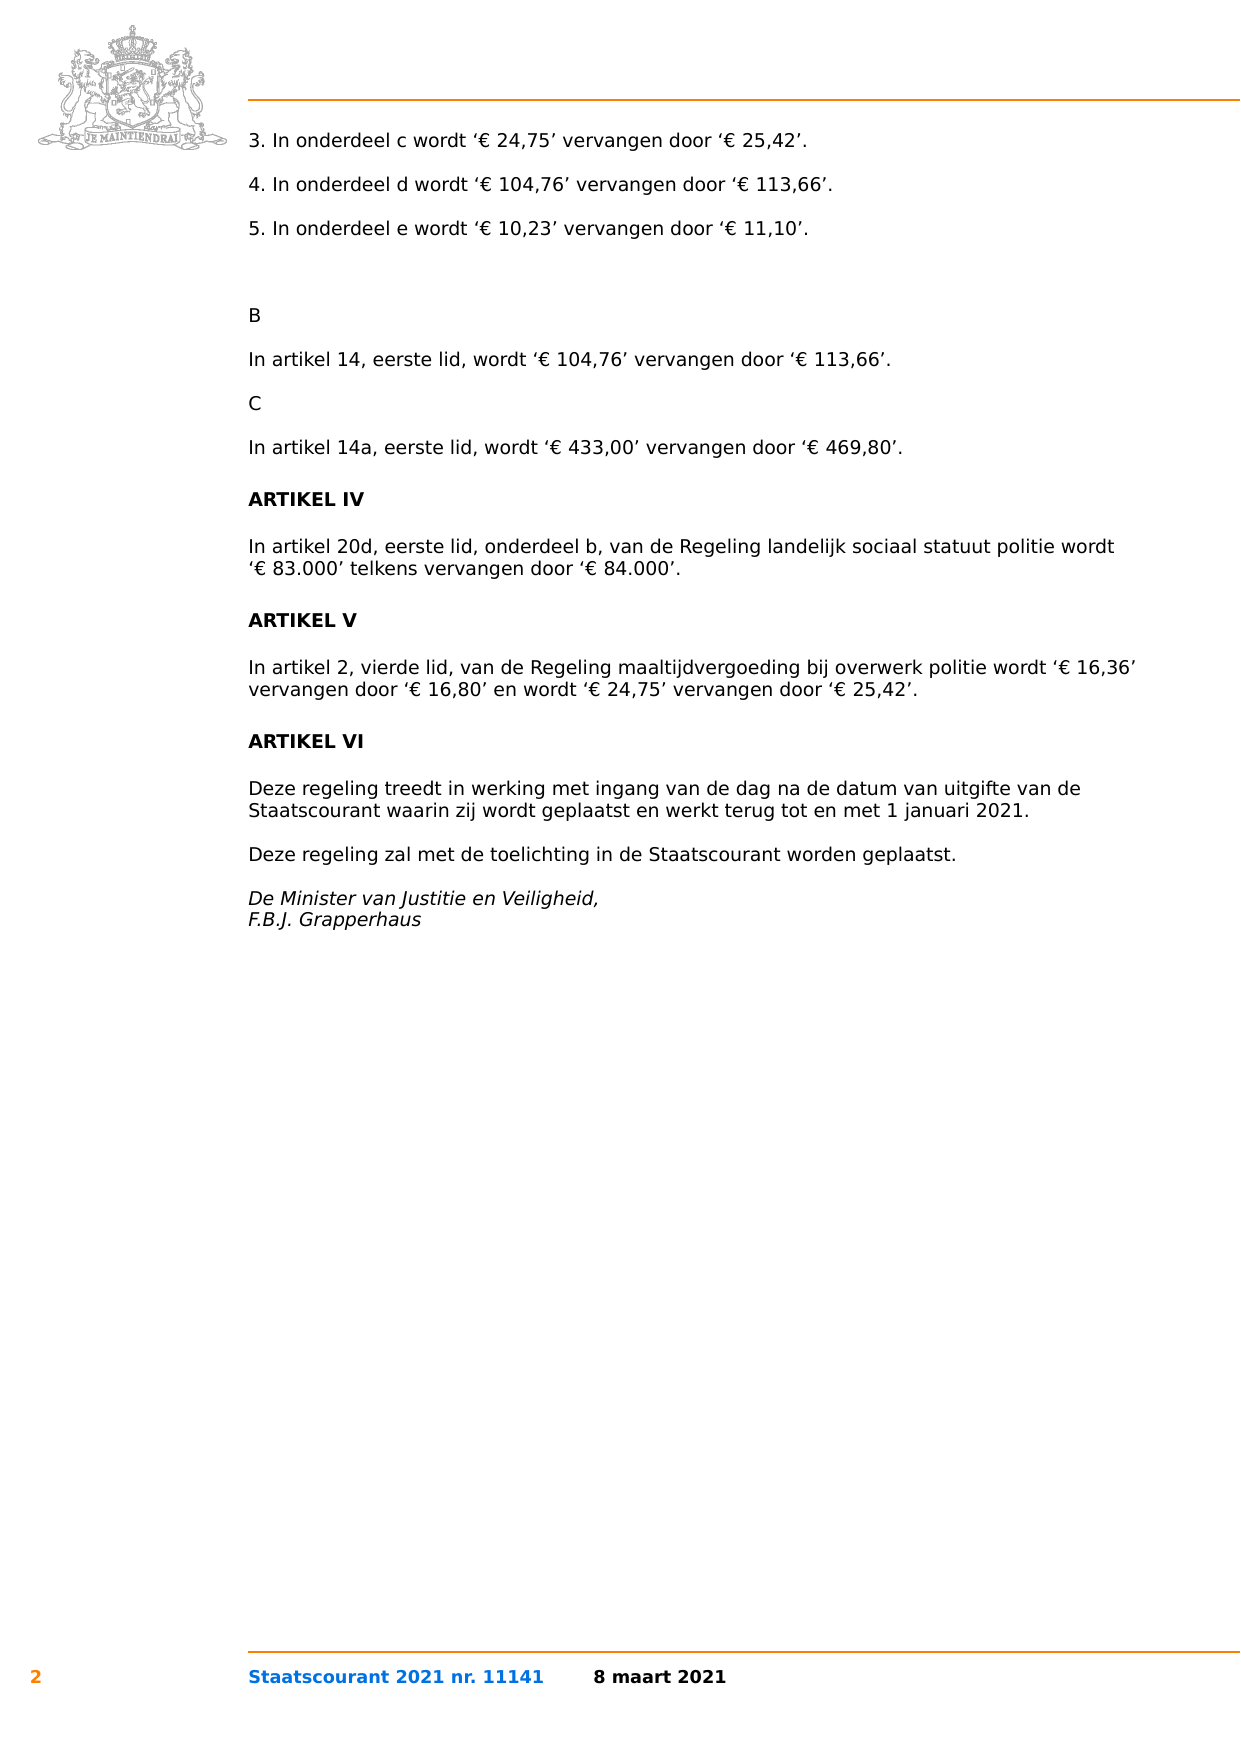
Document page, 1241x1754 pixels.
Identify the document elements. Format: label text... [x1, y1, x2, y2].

subtitle ARTIKEL VI [248, 731, 1163, 753]
text 4. In onderdeel d wordt ‘€ 104,76’ vervangen door ‘€ 113,66’. [248, 174, 1163, 196]
text C [248, 393, 1163, 415]
subtitle ARTIKEL V [248, 610, 1163, 632]
text In artikel 2, vierde lid, van de Regeling maaltijdvergoeding bij overwerk politie wordt ‘€ 16,36’ vervangen door ‘€ 16,80’ en wordt ‘€ 24,75’ vervangen door ‘€ 25,42’. [248, 657, 1163, 701]
subtitle ARTIKEL IV [248, 489, 1163, 511]
text B [248, 305, 1163, 327]
text De Minister van Justitie en Veiligheid, F.B.J. Grapperhaus [248, 887, 1163, 931]
text Deze regeling zal met de toelichting in de Staatscourant worden geplaatst. [248, 843, 1163, 866]
text 5. In onderdeel e wordt ‘€ 10,23’ vervangen door ‘€ 11,10’. [248, 218, 1163, 239]
text Deze regeling treedt in werking met ingang van de dag na de datum van uitgifte van de Staatscourant waarin zij wordt geplaatst en werkt terug tot en met 1 januari 2021. [248, 778, 1163, 822]
text In artikel 14a, eerste lid, wordt ‘€ 433,00’ vervangen door ‘€ 469,80’. [248, 437, 1163, 459]
text 3. In onderdeel c wordt ‘€ 24,75’ vervangen door ‘€ 25,42’. [248, 130, 1163, 152]
text In artikel 20d, eerste lid, onderdeel b, van de Regeling landelijk sociaal statuut politie wordt ‘€ 83.000’ telkens vervangen door ‘€ 84.000’. [248, 536, 1163, 580]
picture [38, 25, 227, 150]
text In artikel 14, eerste lid, wordt ‘€ 104,76’ vervangen door ‘€ 113,66’. [248, 349, 1163, 371]
